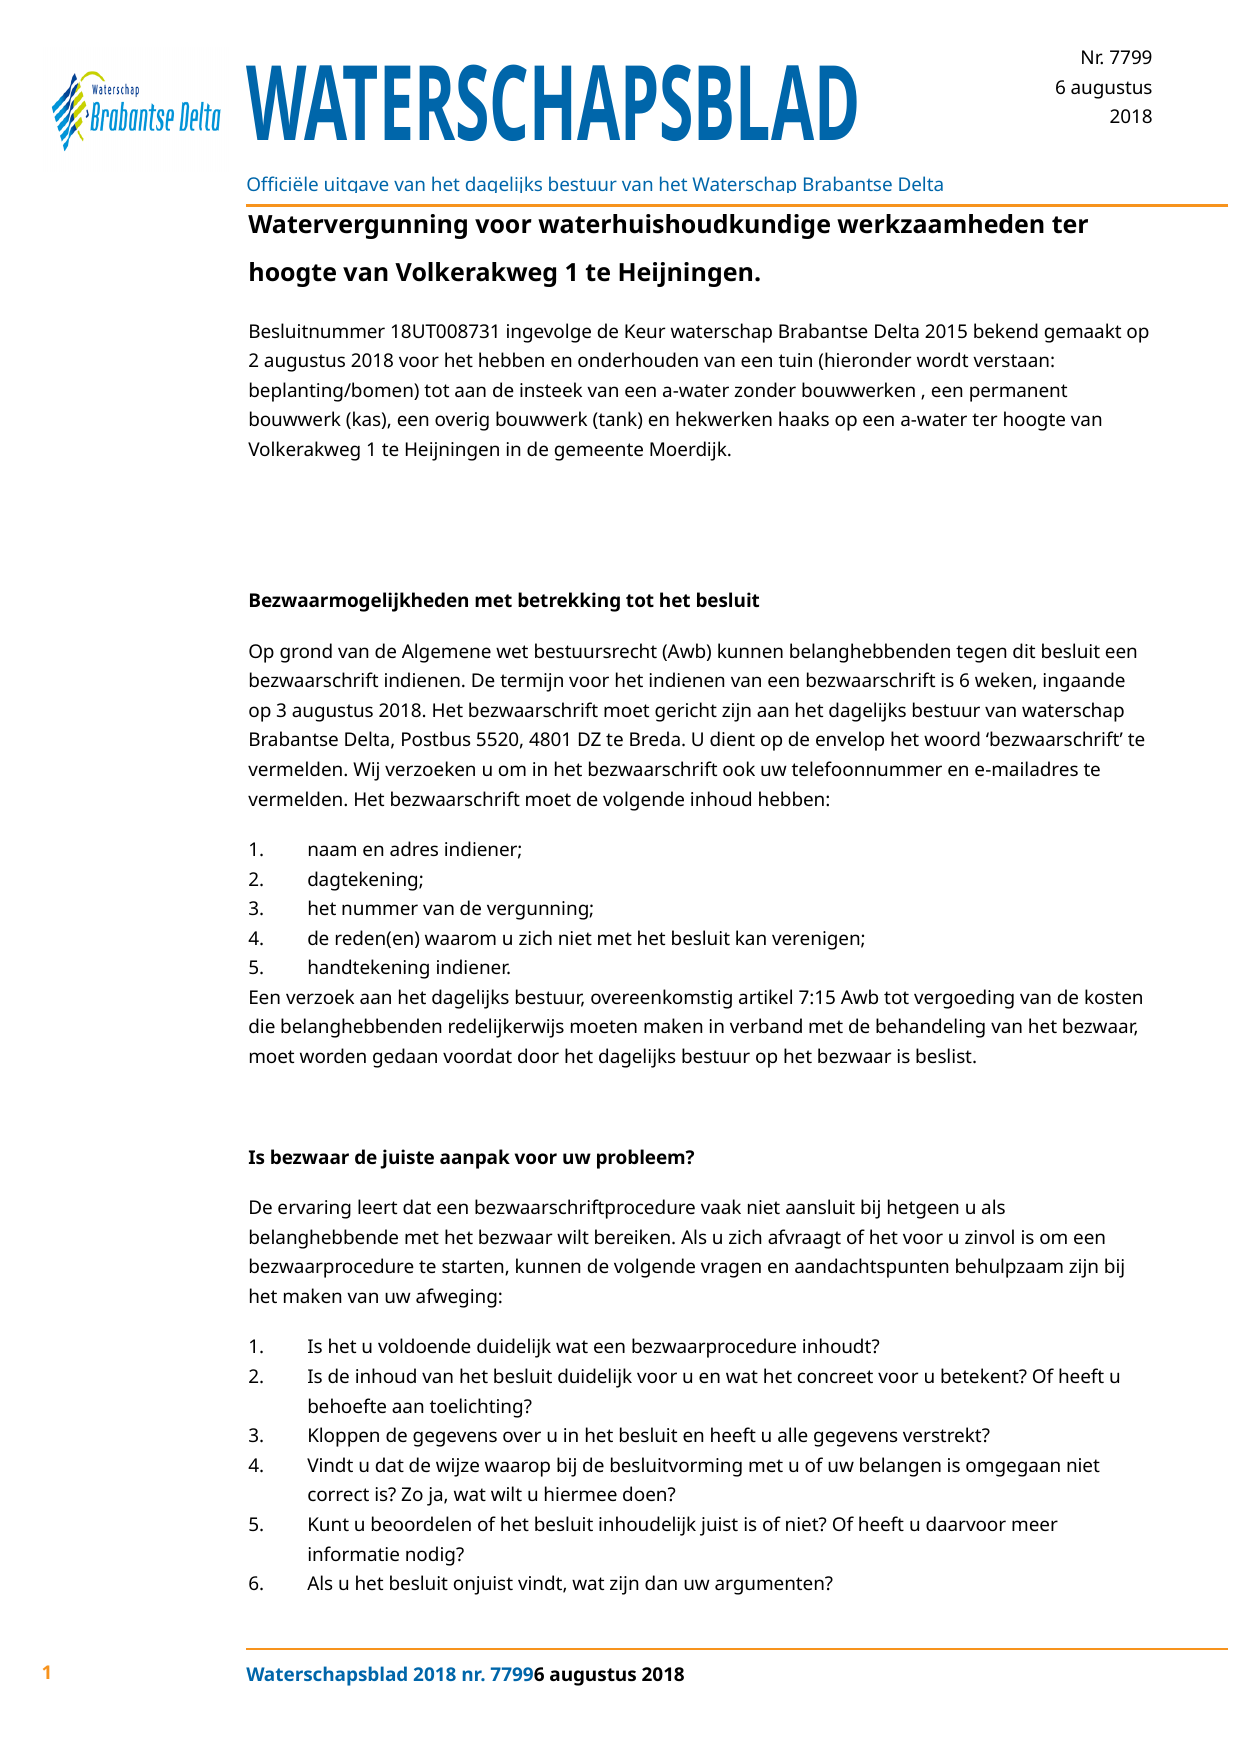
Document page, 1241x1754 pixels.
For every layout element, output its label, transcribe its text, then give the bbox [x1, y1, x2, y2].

list handtekening indiener. [248, 954, 1152, 980]
list Als u het besluit onjuist vindt, wat zijn dan uw argumenten? [248, 1570, 1152, 1596]
text Een verzoek aan het dagelijks bestuur, overeenkomstig artikel 7:15 Awb tot vergoeding van de kosten die belanghebbenden redelijkerwijs moeten maken in verband met de behandeling van het bezwaar, moet worden gedaan voordat door het dagelijks bestuur op het bezwaar is beslist. [248, 984, 1152, 1069]
list dagtekening; [248, 866, 1152, 892]
text Watervergunning voor waterhuishoudkundige werkzaamheden ter hoogte van Volkerakweg 1 te Heijningen. [248, 207, 1152, 288]
list Is de inhoud van het besluit duidelijk voor u en wat het concreet voor u betekent? Of heeft u behoefte aan toelichting? [248, 1363, 1152, 1419]
list de reden(en) waarom u zich niet met het besluit kan verenigen; [248, 925, 1152, 951]
list Kunt u beoordelen of het besluit inhoudelijk juist is of niet? Of heeft u daarvoor meer informatie nodig? [248, 1511, 1152, 1567]
picture [41, 47, 231, 172]
list het nummer van de vergunning; [248, 895, 1152, 921]
list Vindt u dat de wijze waarop bij de besluitvorming met u of uw belangen is omgegaan niet correct is? Zo ja, wat wilt u hiermee doen? [248, 1452, 1152, 1507]
text Is bezwaar de juiste aanpak voor uw probleem? [248, 1144, 1152, 1170]
text Besluitnummer 18UT008731 ingevolge de Keur waterschap Brabantse Delta 2015 bekend gemaakt op 2 augustus 2018 voor het hebben en onderhouden van een tuin (hieronder wordt verstaan: beplanting/bomen) tot aan de insteek van een a-water zonder bouwwerken , een permanent bouwwerk (kas), een overig bouwwerk (tank) en hekwerken haaks op een a-water ter hoogte van Volkerakweg 1 te Heijningen in de gemeente Moerdijk. [248, 318, 1152, 462]
list Is het u voldoende duidelijk wat een bezwaarprocedure inhoudt? [248, 1334, 1152, 1359]
text De ervaring leert dat een bezwaarschriftprocedure vaak niet aansluit bij hetgeen u als belanghebbende met het bezwaar wilt bereiken. Als u zich afvraagt of het voor u zinvol is om een bezwaarprocedure te starten, kunnen de volgende vragen en aandachtspunten behulpzaam zijn bij het maken van uw afweging: [248, 1194, 1152, 1309]
text Bezwaarmogelijkheden met betrekking tot het besluit [248, 587, 1152, 613]
text Op grond van de Algemene wet bestuursrecht (Awb) kunnen belanghebbenden tegen dit besluit een bezwaarschrift indienen. De termijn voor het indienen van een bezwaarschrift is 6 weken, ingaande op 3 augustus 2018. Het bezwaarschrift moet gericht zijn aan het dagelijks bestuur van waterschap Brabantse Delta, Postbus 5520, 4801 DZ te Breda. U dient op de envelop het woord ‘bezwaarschrift’ te vermelden. Wij verzoeken u om in het bezwaarschrift ook uw telefoonnummer en e‑mailadres te vermelden. Het bezwaarschrift moet de volgende inhoud hebben: [248, 638, 1152, 812]
list Kloppen de gegevens over u in het besluit en heeft u alle gegevens verstrekt? [248, 1422, 1152, 1448]
list naam en adres indiener; [248, 836, 1152, 862]
